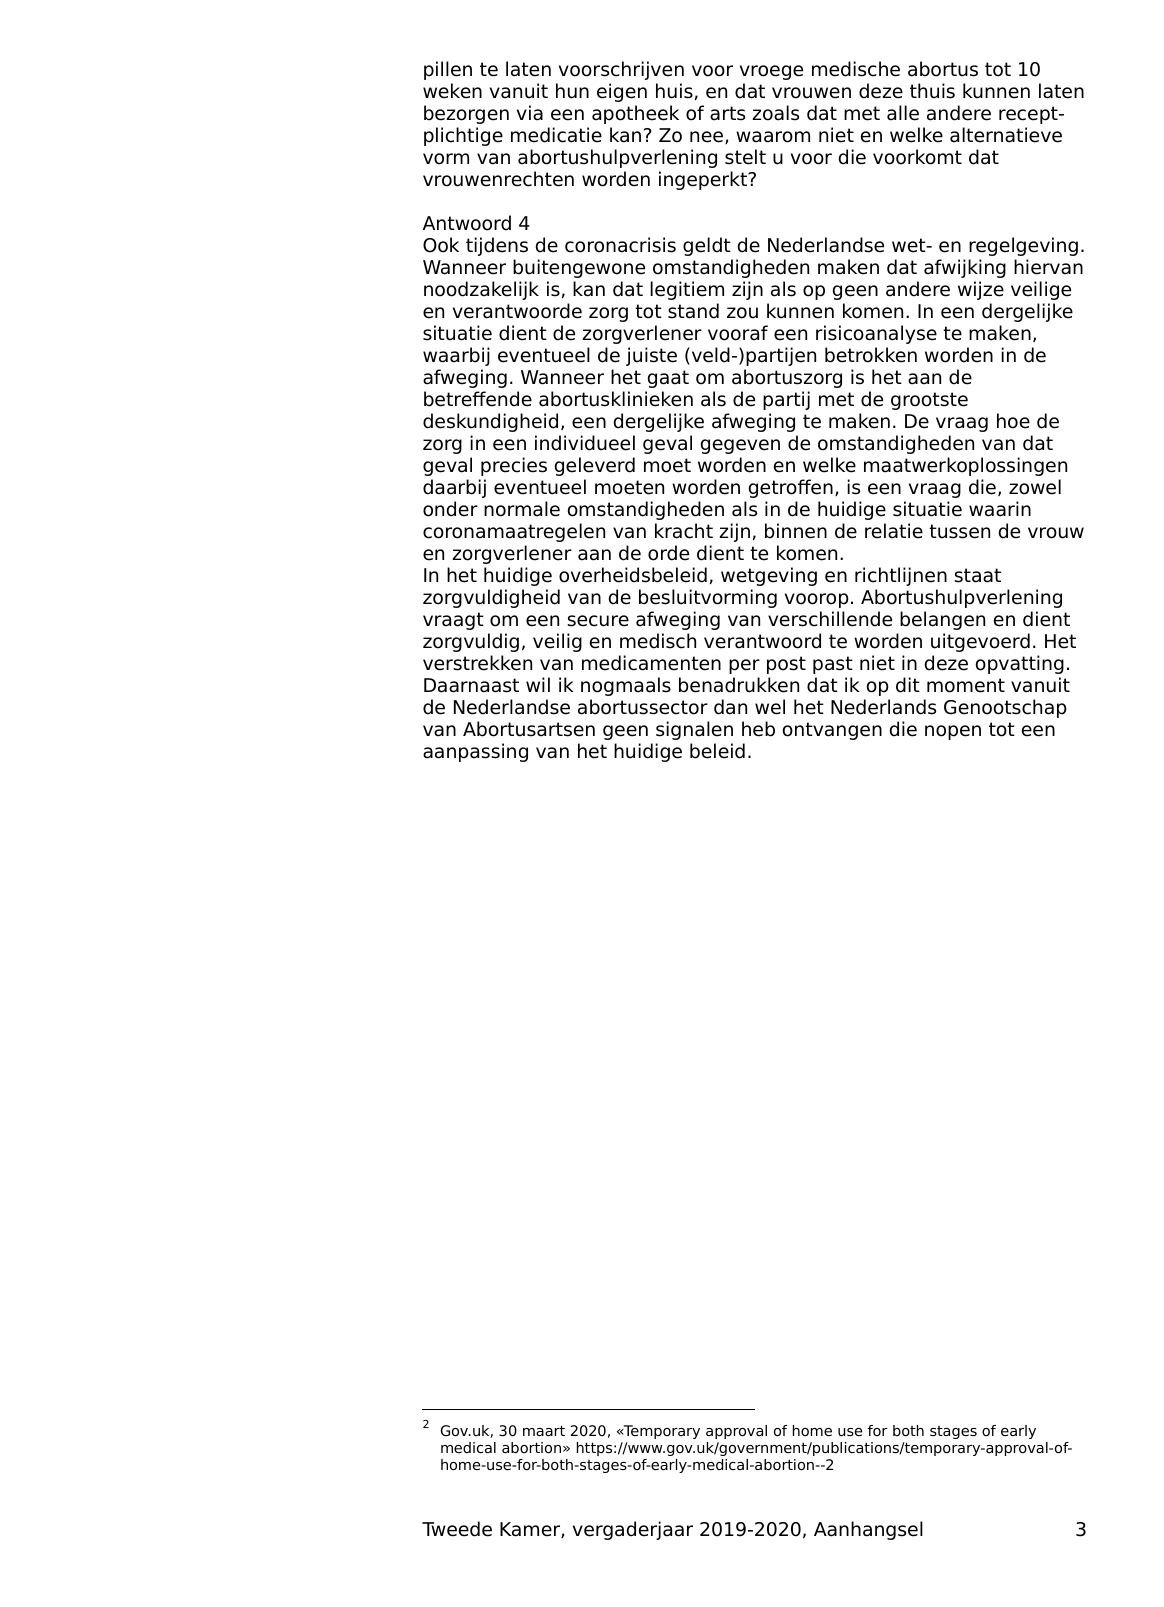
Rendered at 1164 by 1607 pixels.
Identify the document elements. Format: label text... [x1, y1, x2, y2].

text Gov.uk, 30 maart 2020, «Temporary approval of home use for both stages of early medical abortion» https://www.gov.uk/government/publications/temporary-approval-of-home-use-for-both-stages-of-early-medical-abortion--2 [422, 1418, 1087, 1474]
text Antwoord 4 [422, 213, 1087, 235]
text pillen te laten voorschrijven voor vroege medische abortus tot 10 weken vanuit hun eigen huis, en dat vrouwen deze thuis kunnen laten bezorgen via een apotheek of arts zoals dat met alle andere recept-plichtige medicatie kan? Zo nee, waarom niet en welke alternatieve vorm van abortushulpverlening stelt u voor die voorkomt dat vrouwenrechten worden ingeperkt? [422, 59, 1087, 191]
text In het huidige overheidsbeleid, wetgeving en richtlijnen staat zorgvuldigheid van de besluitvorming voorop. Abortushulpverlening vraagt om een secure afweging van verschillende belangen en dient zorgvuldig, veilig en medisch verantwoord te worden uitgevoerd. Het verstrekken van medicamenten per post past niet in deze opvatting. [422, 565, 1087, 675]
text Daarnaast wil ik nogmaals benadrukken dat ik op dit moment vanuit de Nederlandse abortussector dan wel het Nederlands Genootschap van Abortusartsen geen signalen heb ontvangen die nopen tot een aanpassing van het huidige beleid. [422, 675, 1087, 763]
text Ook tijdens de coronacrisis geldt de Nederlandse wet- en regelgeving. Wanneer buitengewone omstandigheden maken dat afwijking hiervan noodzakelijk is, kan dat legitiem zijn als op geen andere wijze veilige en verantwoorde zorg tot stand zou kunnen komen. In een dergelijke situatie dient de zorgverlener vooraf een risicoanalyse te maken, waarbij eventueel de juiste (veld-)partijen betrokken worden in de afweging. Wanneer het gaat om abortuszorg is het aan de betreffende abortusklinieken als de partij met de grootste deskundigheid, een dergelijke afweging te maken. De vraag hoe de zorg in een individueel geval gegeven de omstandigheden van dat geval precies geleverd moet worden en welke maatwerkoplossingen daarbij eventueel moeten worden getroffen, is een vraag die, zowel onder normale omstandigheden als in de huidige situatie waarin coronamaatregelen van kracht zijn, binnen de relatie tussen de vrouw en zorgverlener aan de orde dient te komen. [422, 235, 1087, 565]
